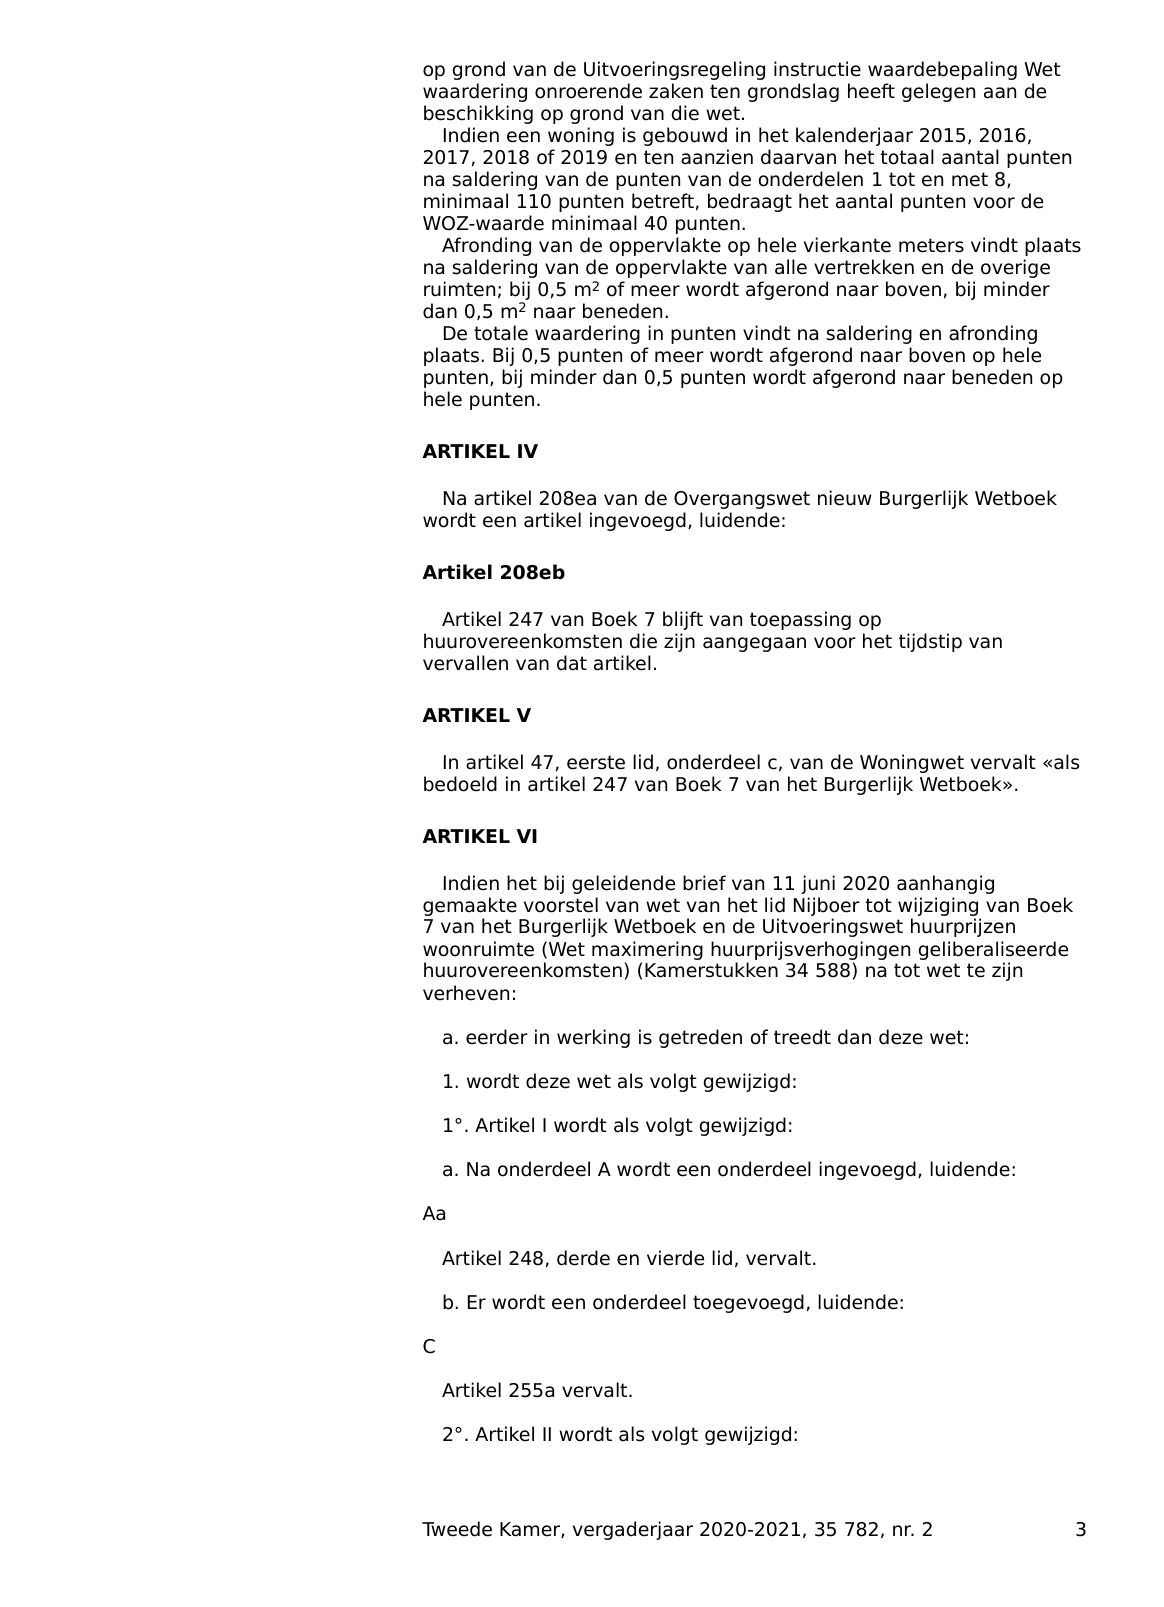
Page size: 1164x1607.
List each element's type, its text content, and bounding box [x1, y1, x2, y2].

text 2°. Artikel II wordt als volgt gewijzigd: [422, 1424, 1087, 1446]
text Indien het bij geleidende brief van 11 juni 2020 aanhangig gemaakte voorstel van wet van het lid Nijboer tot wijziging van Boek 7 van het Burgerlijk Wetboek en de Uitvoeringswet huurprijzen woonruimte (Wet maximering huurprijsverhogingen geliberaliseerde huurovereenkomsten) (Kamerstukken 34 588) na tot wet te zijn verheven: [422, 872, 1087, 1004]
text Artikel 248, derde en vierde lid, vervalt. [422, 1247, 1087, 1269]
text b. Er wordt een onderdeel toegevoegd, luidende: [422, 1292, 1087, 1313]
text Na artikel 208ea van de Overgangswet nieuw Burgerlijk Wetboek wordt een artikel ingevoegd, luidende: [422, 488, 1087, 532]
subtitle ARTIKEL V [422, 704, 1087, 727]
subtitle ARTIKEL VI [422, 826, 1087, 847]
subtitle ARTIKEL IV [422, 441, 1087, 463]
text Aa [422, 1203, 1087, 1225]
text De totale waardering in punten vindt na saldering en afronding plaats. Bij 0,5 punten of meer wordt afgerond naar boven op hele punten, bij minder dan 0,5 punten wordt afgerond naar beneden op hele punten. [422, 323, 1087, 411]
text Artikel 247 van Boek 7 blijft van toepassing op huurovereenkomsten die zijn aangegaan voor het tijdstip van vervallen van dat artikel. [422, 609, 1087, 674]
text Artikel 255a vervalt. [422, 1380, 1087, 1402]
text 1°. Artikel I wordt als volgt gewijzigd: [422, 1115, 1087, 1137]
text Indien een woning is gebouwd in het kalenderjaar 2015, 2016, 2017, 2018 of 2019 en ten aanzien daarvan het totaal aantal punten na saldering van de punten van de onderdelen 1 tot en met 8, minimaal 110 punten betreft, bedraagt het aantal punten voor de WOZ-waarde minimaal 40 punten. [422, 125, 1087, 235]
text a. Na onderdeel A wordt een onderdeel ingevoegd, luidende: [422, 1159, 1087, 1181]
text In artikel 47, eerste lid, onderdeel c, van de Woningwet vervalt «als bedoeld in artikel 247 van Boek 7 van het Burgerlijk Wetboek». [422, 752, 1087, 796]
text Afronding van de oppervlakte op hele vierkante meters vindt plaats na saldering van de oppervlakte van alle vertrekken en de overige ruimten; bij 0,5 m2 of meer wordt afgerond naar boven, bij minder dan 0,5 m2 naar beneden. [422, 235, 1087, 323]
text op grond van de Uitvoeringsregeling instructie waardebepaling Wet waardering onroerende zaken ten grondslag heeft gelegen aan de beschikking op grond van die wet. [422, 59, 1087, 125]
text C [422, 1336, 1087, 1358]
text 1. wordt deze wet als volgt gewijzigd: [422, 1071, 1087, 1093]
subtitle Artikel 208eb [422, 562, 1087, 584]
text a. eerder in werking is getreden of treedt dan deze wet: [422, 1027, 1087, 1048]
